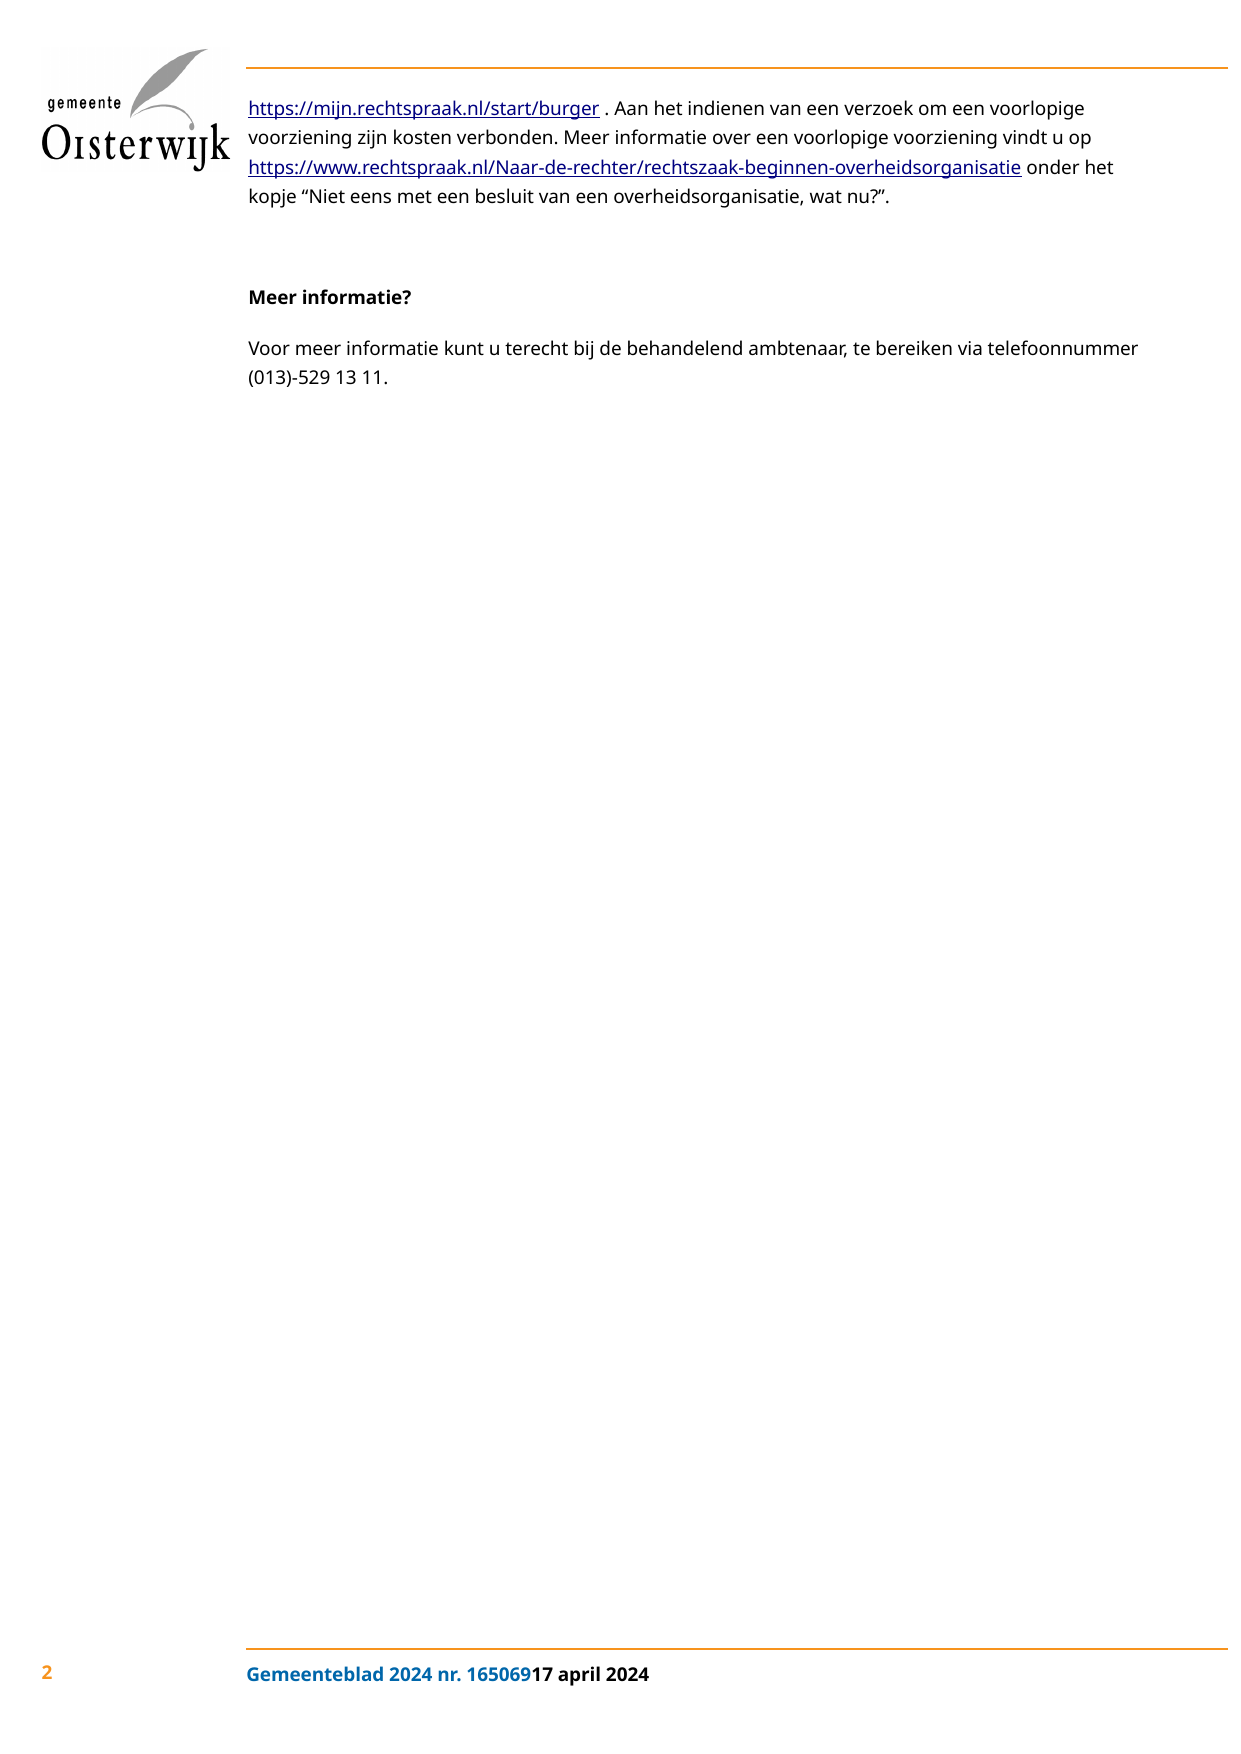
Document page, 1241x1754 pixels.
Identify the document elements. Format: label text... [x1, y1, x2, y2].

picture [41, 47, 231, 172]
text Meer informatie? [248, 284, 1152, 310]
text https://mijn.rechtspraak.nl/start/burger . Aan het indienen van een verzoek om een voorlopige voorziening zijn kosten verbonden. Meer informatie over een voorlopige voorziening vindt u op https://www.rechtspraak.nl/Naar-de-rechter/rechtszaak-beginnen-overheidsorganisatie onder het kopje “Niet eens met een besluit van een overheidsorganisatie, wat nu?”. [248, 95, 1152, 209]
text Voor meer informatie kunt u terecht bij de behandelend ambtenaar, te bereiken via telefoonnummer (013)-529 13 11. [248, 335, 1152, 390]
